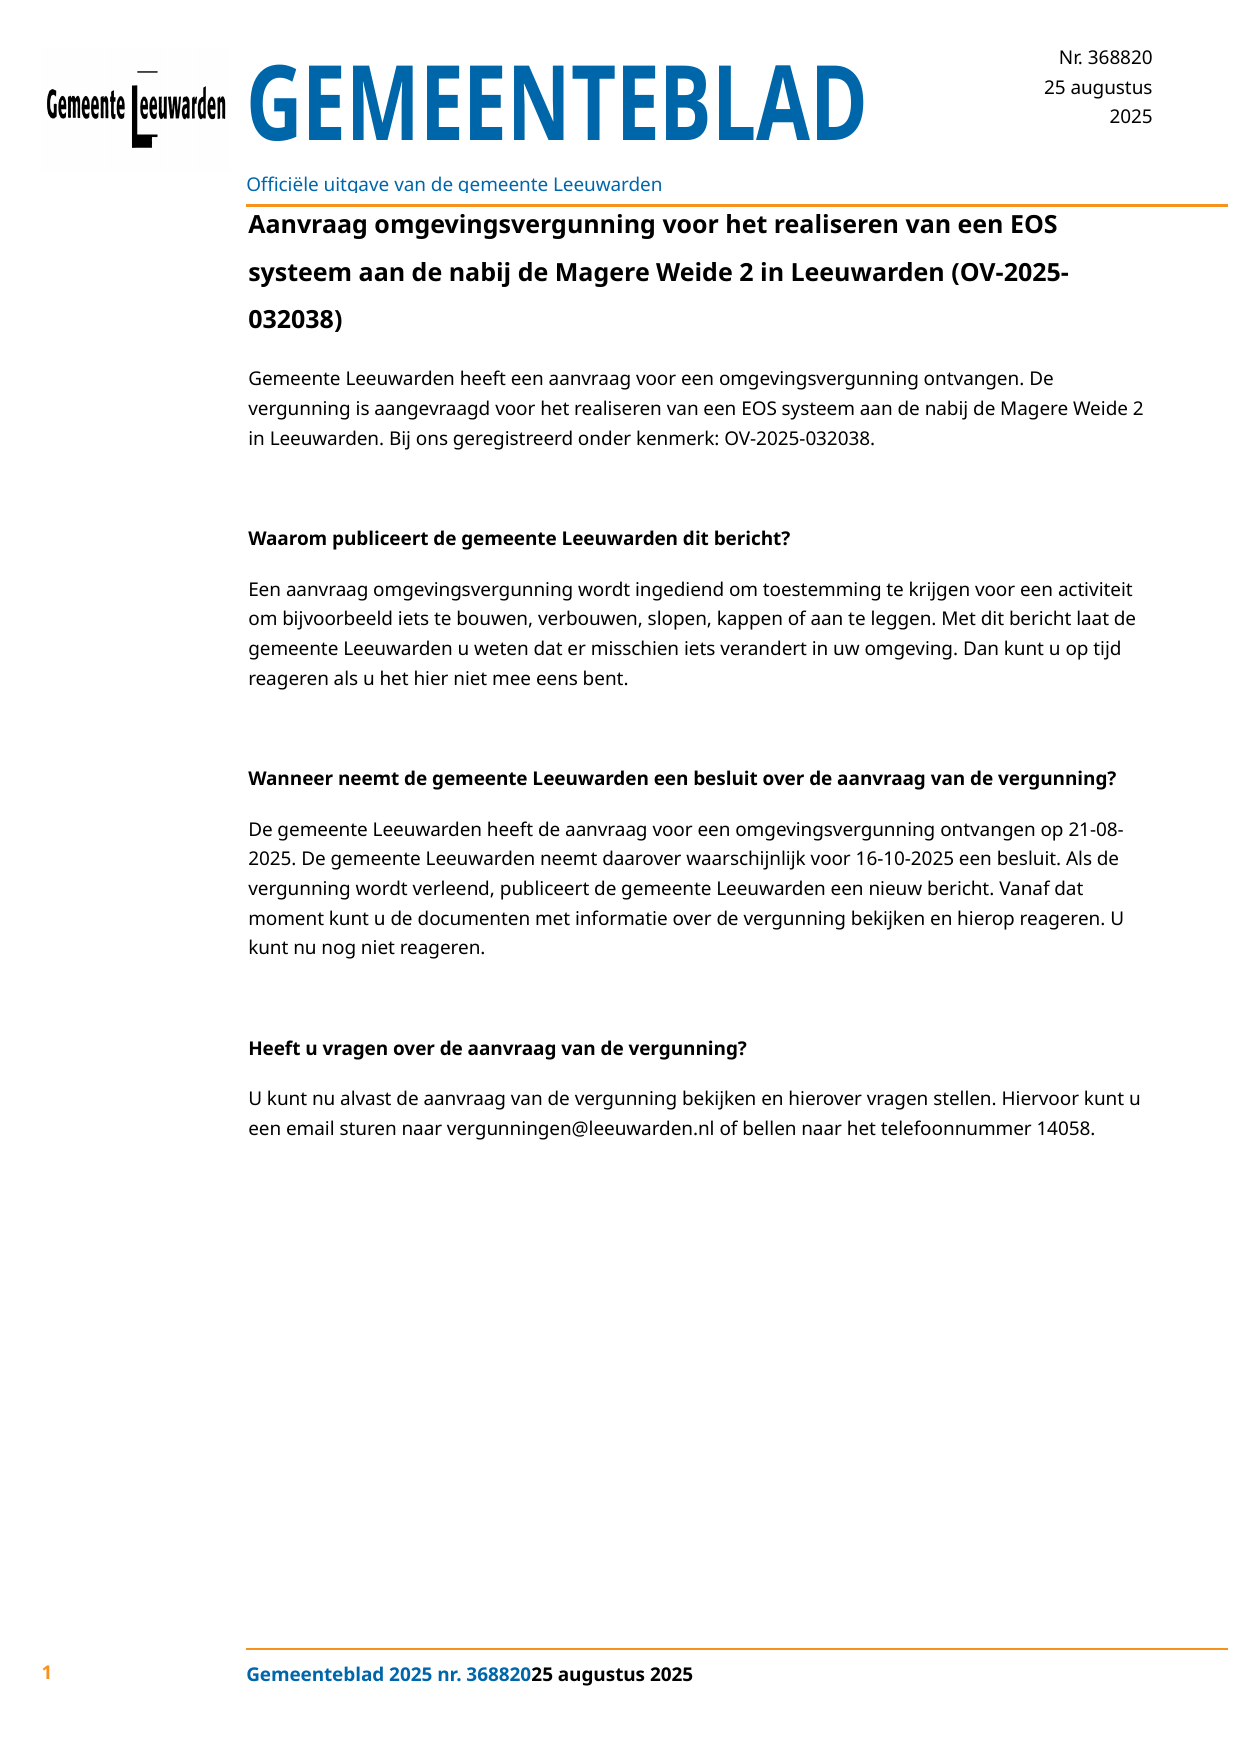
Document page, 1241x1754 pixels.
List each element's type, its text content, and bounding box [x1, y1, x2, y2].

picture [41, 47, 231, 172]
text Een aanvraag omgevingsvergunning wordt ingediend om toestemming te krijgen voor een activiteit om bijvoorbeeld iets te bouwen, verbouwen, slopen, kappen of aan te leggen. Met dit bericht laat de gemeente Leeuwarden u weten dat er misschien iets verandert in uw omgeving. Dan kunt u op tijd reageren als u het hier niet mee eens bent. [248, 576, 1152, 690]
text Aanvraag omgevingsvergunning voor het realiseren van een EOS systeem aan de nabij de Magere Weide 2 in Leeuwarden (OV-2025-032038) [248, 207, 1152, 336]
text Wanneer neemt de gemeente Leeuwarden een besluit over de aanvraag van de vergunning? [248, 766, 1152, 791]
text Heeft u vragen over de aanvraag van de vergunning? [248, 1035, 1152, 1061]
text Waarom publiceert de gemeente Leeuwarden dit bericht? [248, 526, 1152, 551]
text De gemeente Leeuwarden heeft de aanvraag voor een omgevingsvergunning ontvangen op 21-08-2025. De gemeente Leeuwarden neemt daarover waarschijnlijk voor 16-10-2025 een besluit. Als de vergunning wordt verleend, publiceert de gemeente Leeuwarden een nieuw bericht. Vanaf dat moment kunt u de documenten met informatie over de vergunning bekijken en hierop reageren. U kunt nu nog niet reageren. [248, 816, 1152, 960]
text Gemeente Leeuwarden heeft een aanvraag voor een omgevingsvergunning ontvangen. De vergunning is aangevraagd voor het realiseren van een EOS systeem aan de nabij de Magere Weide 2 in Leeuwarden. Bij ons geregistreerd onder kenmerk: OV-2025-032038. [248, 366, 1152, 450]
text U kunt nu alvast de aanvraag van de vergunning bekijken en hierover vragen stellen. Hiervoor kunt u een email sturen naar vergunningen@leeuwarden.nl of bellen naar het telefoonnummer 14058. [248, 1086, 1152, 1141]
